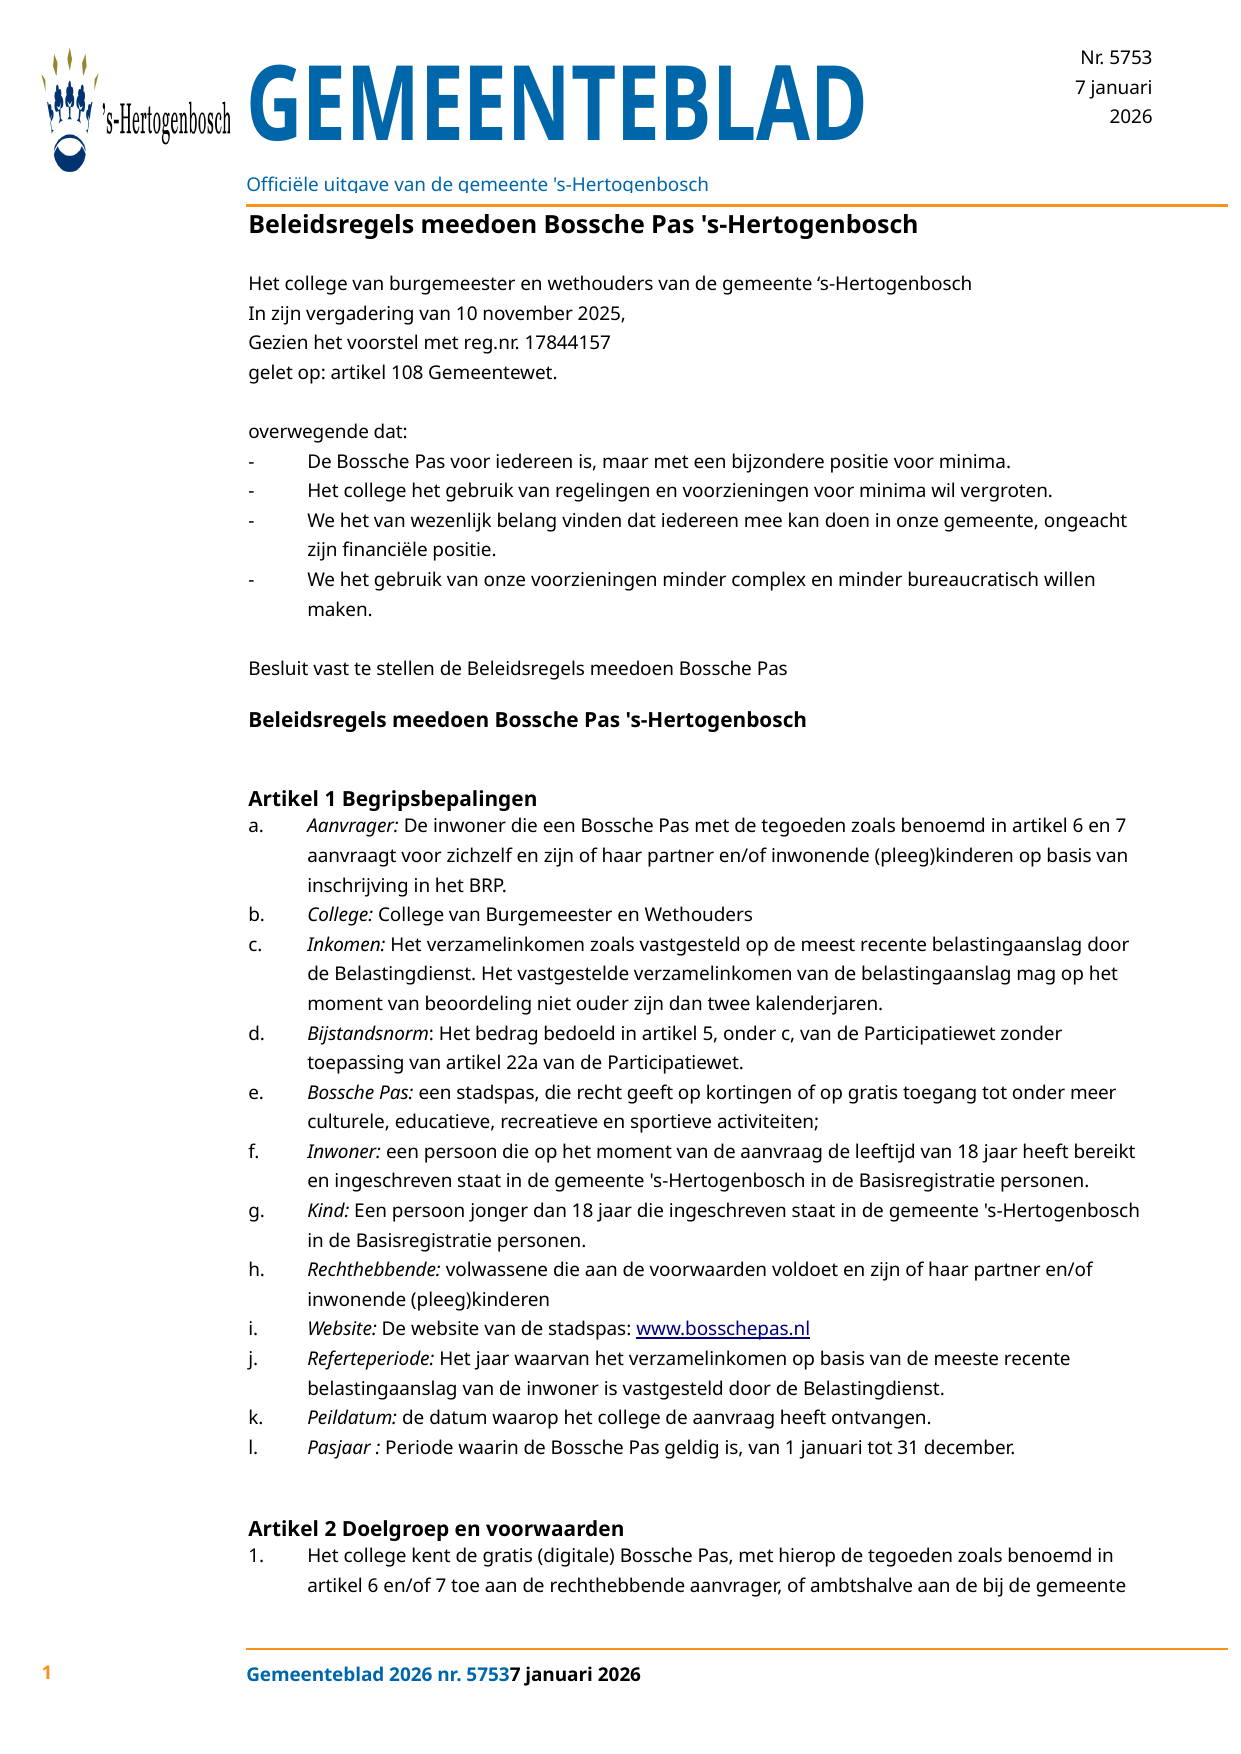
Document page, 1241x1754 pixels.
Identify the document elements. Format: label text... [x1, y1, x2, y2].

text Artikel 2 Doelgroep en voorwaarden [248, 1514, 1152, 1542]
list Peildatum: de datum waarop het college de aanvraag heeft ontvangen. [248, 1404, 1152, 1430]
list Pasjaar : Periode waarin de Bossche Pas geldig is, van 1 januari tot 31 december. [248, 1434, 1152, 1459]
text Beleidsregels meedoen Bossche Pas 's-Hertogenbosch [248, 207, 1152, 241]
list Kind: Een persoon jonger dan 18 jaar die ingeschreven staat in de gemeente 's-Hertogenbosch in de Basisregistratie personen. [248, 1197, 1152, 1252]
text In zijn vergadering van 10 november 2025, [248, 300, 1152, 326]
list De Bossche Pas voor iedereen is, maar met een bijzondere positie voor minima. [248, 448, 1152, 473]
text Gezien het voorstel met reg.nr. 17844157 [248, 329, 1152, 355]
list Het college kent de gratis (digitale) Bossche Pas, met hierop de tegoeden zoals benoemd in artikel 6 en/of 7 toe aan de rechthebbende aanvrager, of ambtshalve aan de bij de gemeente [248, 1542, 1152, 1598]
list Inwoner: een persoon die op het moment van de aanvraag de leeftijd van 18 jaar heeft bereikt en ingeschreven staat in de gemeente 's-Hertogenbosch in de Basisregistratie personen. [248, 1138, 1152, 1193]
list Bijstandsnorm: Het bedrag bedoeld in artikel 5, onder c, van de Participatiewet zonder toepassing van artikel 22a van de Participatiewet. [248, 1020, 1152, 1075]
list Website: De website van de stadspas: www.bosschepas.nl [248, 1316, 1152, 1341]
list Referteperiode: Het jaar waarvan het verzamelinkomen op basis van de meeste recente belastingaanslag van de inwoner is vastgesteld door de Belastingdienst. [248, 1345, 1152, 1400]
text Beleidsregels meedoen Bossche Pas 's-Hertogenbosch [248, 705, 1152, 734]
list College: College van Burgemeester en Wethouders [248, 901, 1152, 927]
picture [41, 47, 231, 172]
text Besluit vast te stellen de Beleidsregels meedoen Bossche Pas [248, 655, 1152, 681]
list We het van wezenlijk belang vinden dat iedereen mee kan doen in onze gemeente, ongeacht zijn financiële positie. [248, 507, 1152, 562]
list Het college het gebruik van regelingen en voorzieningen voor minima wil vergroten. [248, 477, 1152, 503]
text gelet op: artikel 108 Gemeentewet. [248, 359, 1152, 385]
list Aanvrager: De inwoner die een Bossche Pas met de tegoeden zoals benoemd in artikel 6 en 7 aanvraagt voor zichzelf en zijn of haar partner en/of inwonende (pleeg)kinderen op basis van inschrijving in het BRP. [248, 813, 1152, 897]
text Artikel 1 Begripsbepalingen [248, 784, 1152, 813]
list Inkomen: Het verzamelinkomen zoals vastgesteld op de meest recente belastingaanslag door de Belastingdienst. Het vastgestelde verzamelinkomen van de belastingaanslag mag op het moment van beoordeling niet ouder zijn dan twee kalenderjaren. [248, 931, 1152, 1016]
list Bossche Pas: een stadspas, die recht geeft op kortingen of op gratis toegang tot onder meer culturele, educatieve, recreatieve en sportieve activiteiten; [248, 1079, 1152, 1134]
text Het college van burgemeester en wethouders van de gemeente ‘s-Hertogenbosch [248, 270, 1152, 296]
text overwegende dat: [248, 418, 1152, 444]
list Rechthebbende: volwassene die aan de voorwaarden voldoet en zijn of haar partner en/of inwonende (pleeg)kinderen [248, 1256, 1152, 1312]
list We het gebruik van onze voorzieningen minder complex en minder bureaucratisch willen maken. [248, 566, 1152, 621]
